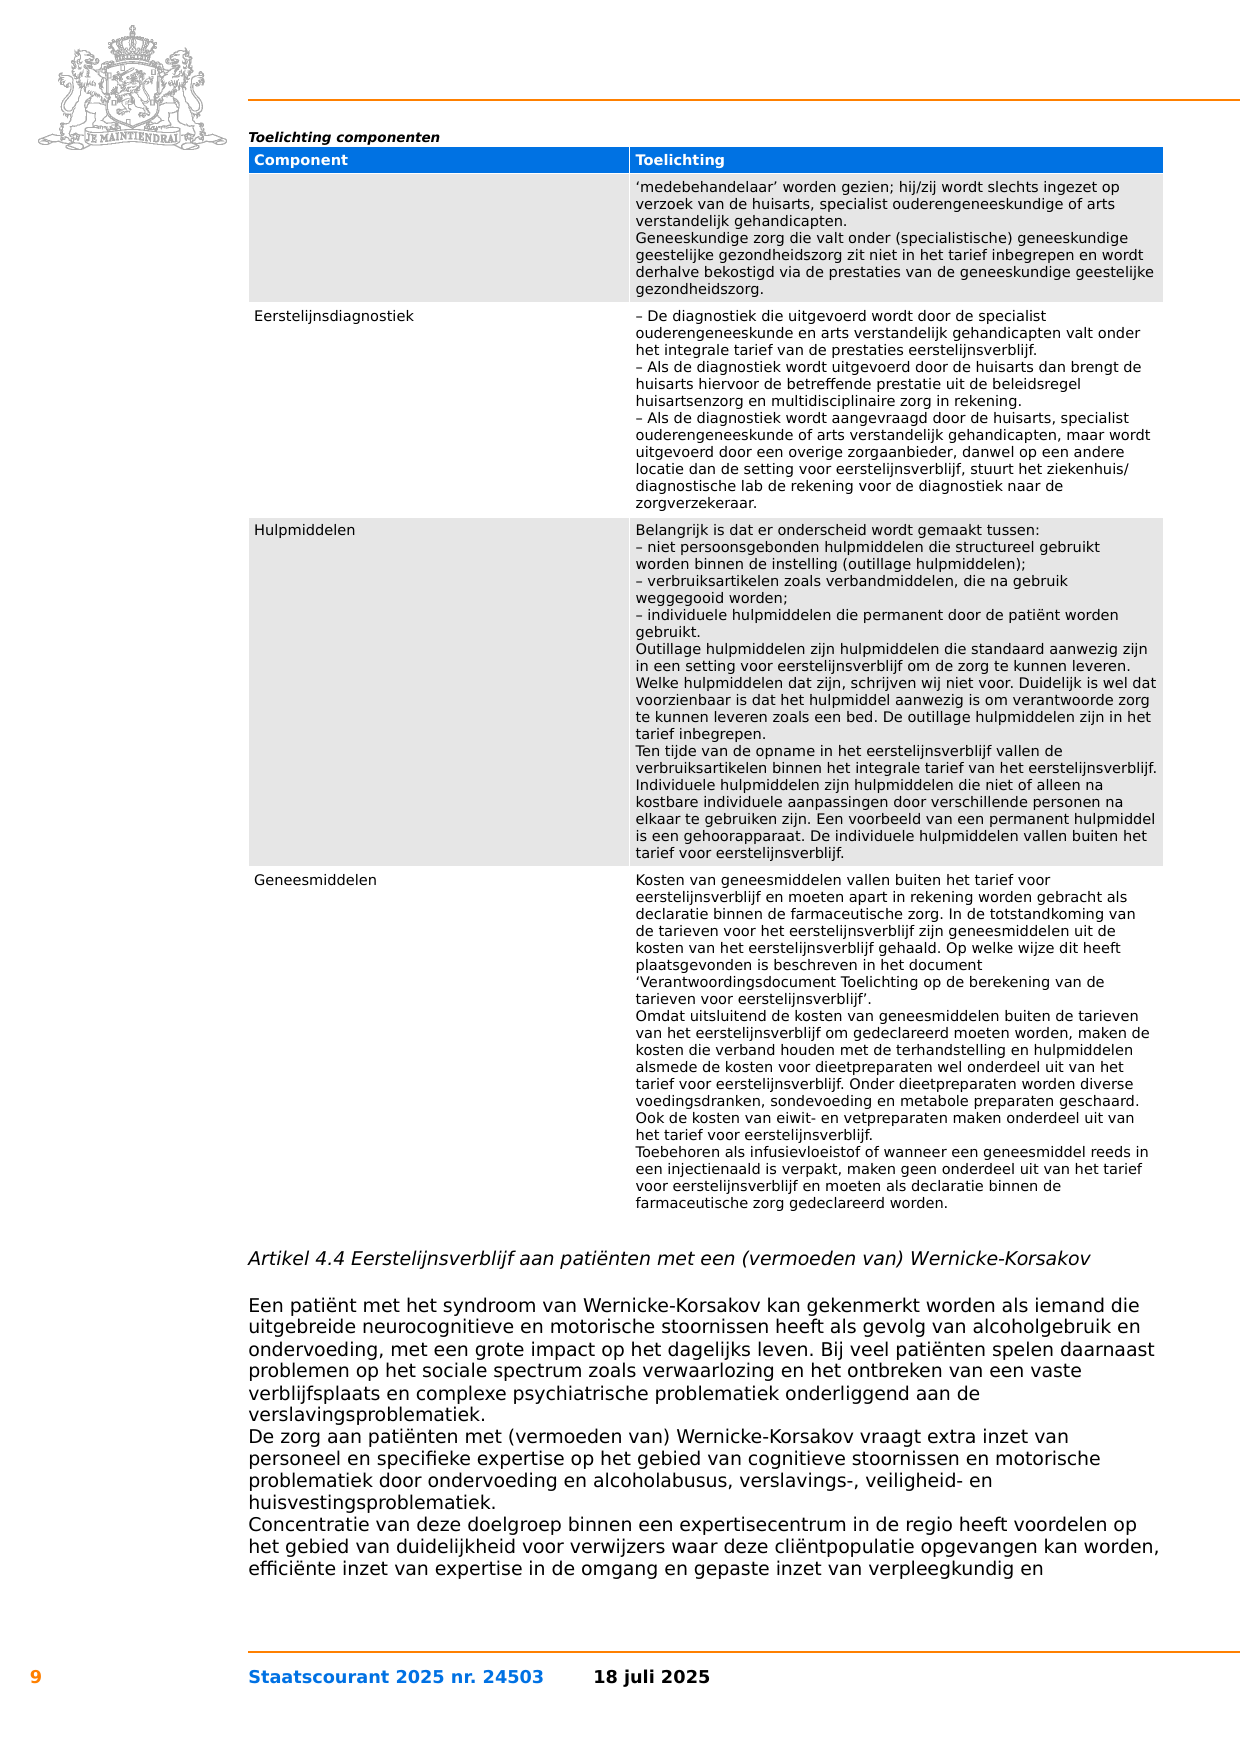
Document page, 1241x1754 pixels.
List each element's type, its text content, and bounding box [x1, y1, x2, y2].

table_cell Eerstelijnsdiagnostiek [249, 303, 629, 516]
table_cell Geneesmiddelen [249, 868, 629, 1216]
table_cell [249, 174, 629, 302]
table_cell Belangrijk is dat er onderscheid wordt gemaakt tussen: – niet persoonsgebonden hulpmiddelen die structureel gebruikt worden binnen de instelling (outillage hulpmiddelen); – verbruiksartikelen zoals verbandmiddelen, die na gebruik weggegooid worden; – individuele hulpmiddelen die permanent door de patiënt worden gebruikt. Outillage hulpmiddelen zijn hulpmiddelen die standaard aanwezig zijn in een setting voor eerstelijnsverblijf om de zorg te kunnen leveren. Welke hulpmiddelen dat zijn, schrijven wij niet voor. Duidelijk is wel dat voorzienbaar is dat het hulpmiddel aanwezig is om verantwoorde zorg te kunnen leveren zoals een bed. De outillage hulpmiddelen zijn in het tarief inbegrepen. Ten tijde van de opname in het eerstelijnsverblijf vallen de verbruiksartikelen binnen het integrale tarief van het eerstelijnsverblijf. Individuele hulpmiddelen zijn hulpmiddelen die niet of alleen na kostbare individuele aanpassingen door verschillende personen na elkaar te gebruiken zijn. Een voorbeeld van een permanent hulpmiddel is een gehoorapparaat. De individuele hulpmiddelen vallen buiten het tarief voor eerstelijnsverblijf. [630, 518, 1163, 866]
subtitle Artikel 4.4 Eerstelijnsverblijf aan patiënten met een (vermoeden van) Wernicke-Korsakov [248, 1247, 1163, 1269]
text De zorg aan patiënten met (vermoeden van) Wernicke-Korsakov vraagt extra inzet van personeel en specifieke expertise op het gebied van cognitieve stoornissen en motorische problematiek door ondervoeding en alcoholabusus, verslavings-, veiligheid- en huisvestingsproblematiek. [248, 1426, 1163, 1514]
table_cell Hulpmiddelen [249, 518, 629, 866]
picture [38, 25, 227, 150]
text Een patiënt met het syndroom van Wernicke-Korsakov kan gekenmerkt worden als iemand die uitgebreide neurocognitieve en motorische stoornissen heeft als gevolg van alcoholgebruik en ondervoeding, met een grote impact op het dagelijks leven. Bij veel patiënten spelen daarnaast problemen op het sociale spectrum zoals verwaarlozing en het ontbreken van een vaste verblijfsplaats en complexe psychiatrische problematiek onderliggend aan de verslavingsproblematiek. [248, 1294, 1163, 1426]
table_cell – De diagnostiek die uitgevoerd wordt door de specialist ouderengeneeskunde en arts verstandelijk gehandicapten valt onder het integrale tarief van de prestaties eerstelijnsverblijf. – Als de diagnostiek wordt uitgevoerd door de huisarts dan brengt de huisarts hiervoor de betreffende prestatie uit de beleidsregel huisartsenzorg en multidisciplinaire zorg in rekening. – Als de diagnostiek wordt aangevraagd door de huisarts, specialist ouderengeneeskunde of arts verstandelijk gehandicapten, maar wordt uitgevoerd door een overige zorgaanbieder, danwel op een andere locatie dan de setting voor eerstelijnsverblijf, stuurt het ziekenhuis/ diagnostische lab de rekening voor de diagnostiek naar de zorgverzekeraar. [630, 303, 1163, 516]
table_cell Toelichting [630, 147, 1163, 173]
table_cell Component [249, 147, 629, 173]
table_cell Kosten van geneesmiddelen vallen buiten het tarief voor eerstelijnsverblijf en moeten apart in rekening worden gebracht als declaratie binnen de farmaceutische zorg. In de totstandkoming van de tarieven voor het eerstelijnsverblijf zijn geneesmiddelen uit de kosten van het eerstelijnsverblijf gehaald. Op welke wijze dit heeft plaatsgevonden is beschreven in het document ‘Verantwoordingsdocument Toelichting op de berekening van de tarieven voor eerstelijnsverblijf’. Omdat uitsluitend de kosten van geneesmiddelen buiten de tarieven van het eerstelijnsverblijf om gedeclareerd moeten worden, maken de kosten die verband houden met de terhandstelling en hulpmiddelen alsmede de kosten voor dieetpreparaten wel onderdeel uit van het tarief voor eerstelijnsverblijf. Onder dieetpreparaten worden diverse voedingsdranken, sondevoeding en metabole preparaten geschaard. Ook de kosten van eiwit- en vetpreparaten maken onderdeel uit van het tarief voor eerstelijnsverblijf. Toebehoren als infusievloeistof of wanneer een geneesmiddel reeds in een injectienaald is verpakt, maken geen onderdeel uit van het tarief voor eerstelijnsverblijf en moeten als declaratie binnen de farmaceutische zorg gedeclareerd worden. [630, 868, 1163, 1216]
table_header Toelichting componenten [248, 130, 1163, 146]
table_cell ‘medebehandelaar’ worden gezien; hij/zij wordt slechts ingezet op verzoek van de huisarts, specialist ouderengeneeskundige of arts verstandelijk gehandicapten. Geneeskundige zorg die valt onder (specialistische) geneeskundige geestelijke gezondheidszorg zit niet in het tarief inbegrepen en wordt derhalve bekostigd via de prestaties van de geneeskundige geestelijke gezondheidszorg. [630, 174, 1163, 302]
text Concentratie van deze doelgroep binnen een expertisecentrum in de regio heeft voordelen op het gebied van duidelijkheid voor verwijzers waar deze cliëntpopulatie opgevangen kan worden, efficiënte inzet van expertise in de omgang en gepaste inzet van verpleegkundig en [248, 1514, 1163, 1580]
